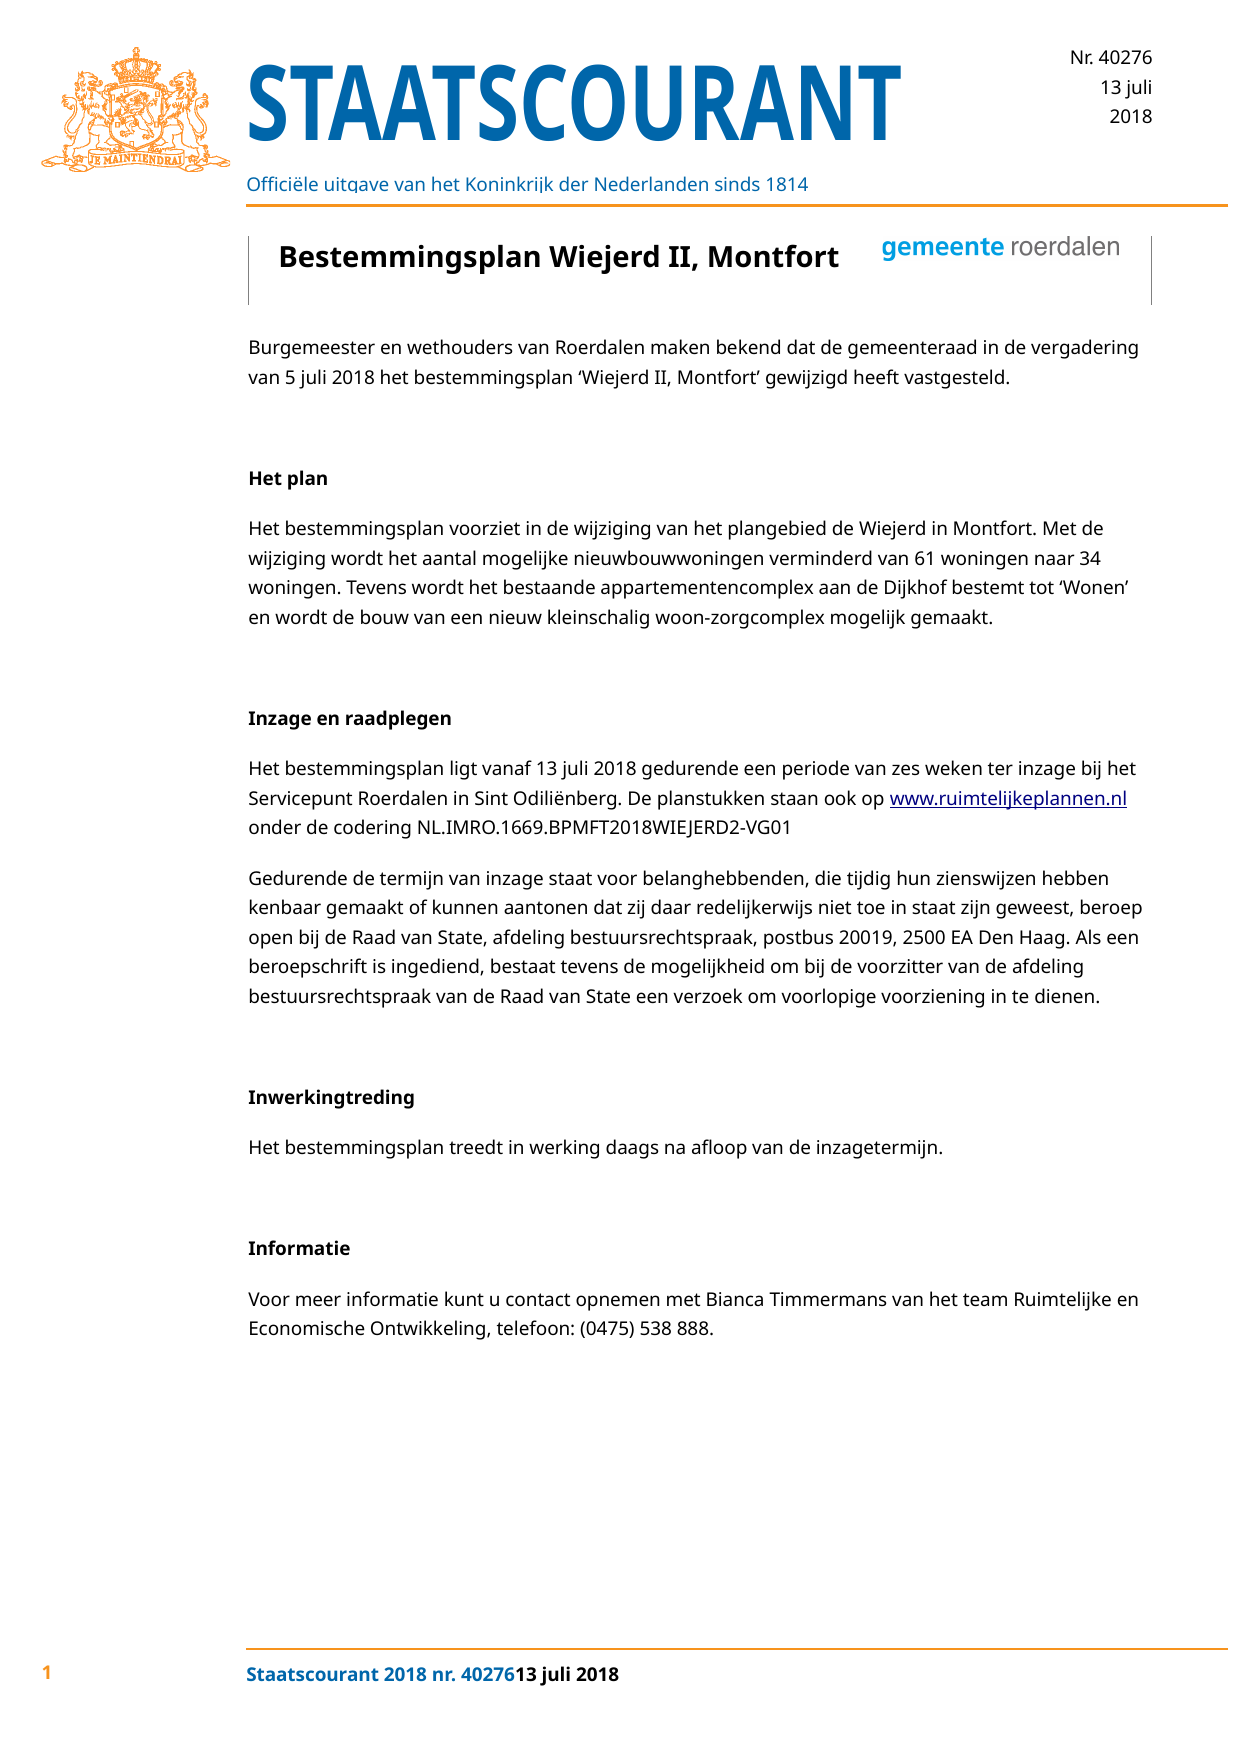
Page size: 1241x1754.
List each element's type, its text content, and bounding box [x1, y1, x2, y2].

text Het bestemmingsplan ligt vanaf 13 juli 2018 gedurende een periode van zes weken ter inzage bij het Servicepunt Roerdalen in Sint Odiliënberg. De planstukken staan ook op www.ruimtelijkeplannen.nl onder de codering NL.IMRO.1669.BPMFT2018WIEJERD2-VG01 [248, 755, 1152, 840]
picture [882, 254, 891, 261]
text Inwerkingtreding [248, 1084, 1152, 1110]
text Voor meer informatie kunt u contact opnemen met Bianca Timmermans van het team Ruimtelijke en Economische Ontwikkeling, telefoon: (0475) 538 888. [248, 1286, 1152, 1341]
text Het bestemmingsplan treedt in werking daags na afloop van de inzagetermijn. [248, 1134, 1152, 1160]
text Het plan [248, 465, 1152, 491]
table_header [850, 236, 1151, 305]
text Het bestemmingsplan voorziet in de wijziging van het plangebied de Wiejerd in Montfort. Met de wijziging wordt het aantal mogelijke nieuwbouwwoningen verminderd van 61 woningen naar 34 woningen. Tevens wordt het bestaande appartementencomplex aan de Dijkhof bestemt tot ‘Wonen’ en wordt de bouw van een nieuw kleinschalig woon-zorgcomplex mogelijk gemaakt. [248, 515, 1152, 630]
picture [41, 47, 231, 172]
text Inzage en raadplegen [248, 705, 1152, 731]
text Gedurende de termijn van inzage staat voor belanghebbenden, die tijdig hun zienswijzen hebben kenbaar gemaakt of kunnen aantonen dat zij daar redelijkerwijs niet toe in staat zijn geweest, beroep open bij de Raad van State, afdeling bestuursrechtspraak, postbus 20019, 2500 EA Den Haag. Als een beroepschrift is ingediend, bestaat tevens de mogelijkheid om bij de voorzitter van de afdeling bestuursrechtspraak van de Raad van State een verzoek om voorlopige voorziening in te dienen. [248, 865, 1152, 1009]
picture [882, 236, 1119, 261]
text Burgemeester en wethouders van Roerdalen maken bekend dat de gemeenteraad in de vergadering van 5 juli 2018 het bestemmingsplan ‘Wiejerd II, Montfort’ gewijzigd heeft vastgesteld. [248, 334, 1152, 390]
table_header Bestemmingsplan Wiejerd II, Montfort [249, 236, 850, 305]
text Informatie [248, 1235, 1152, 1261]
